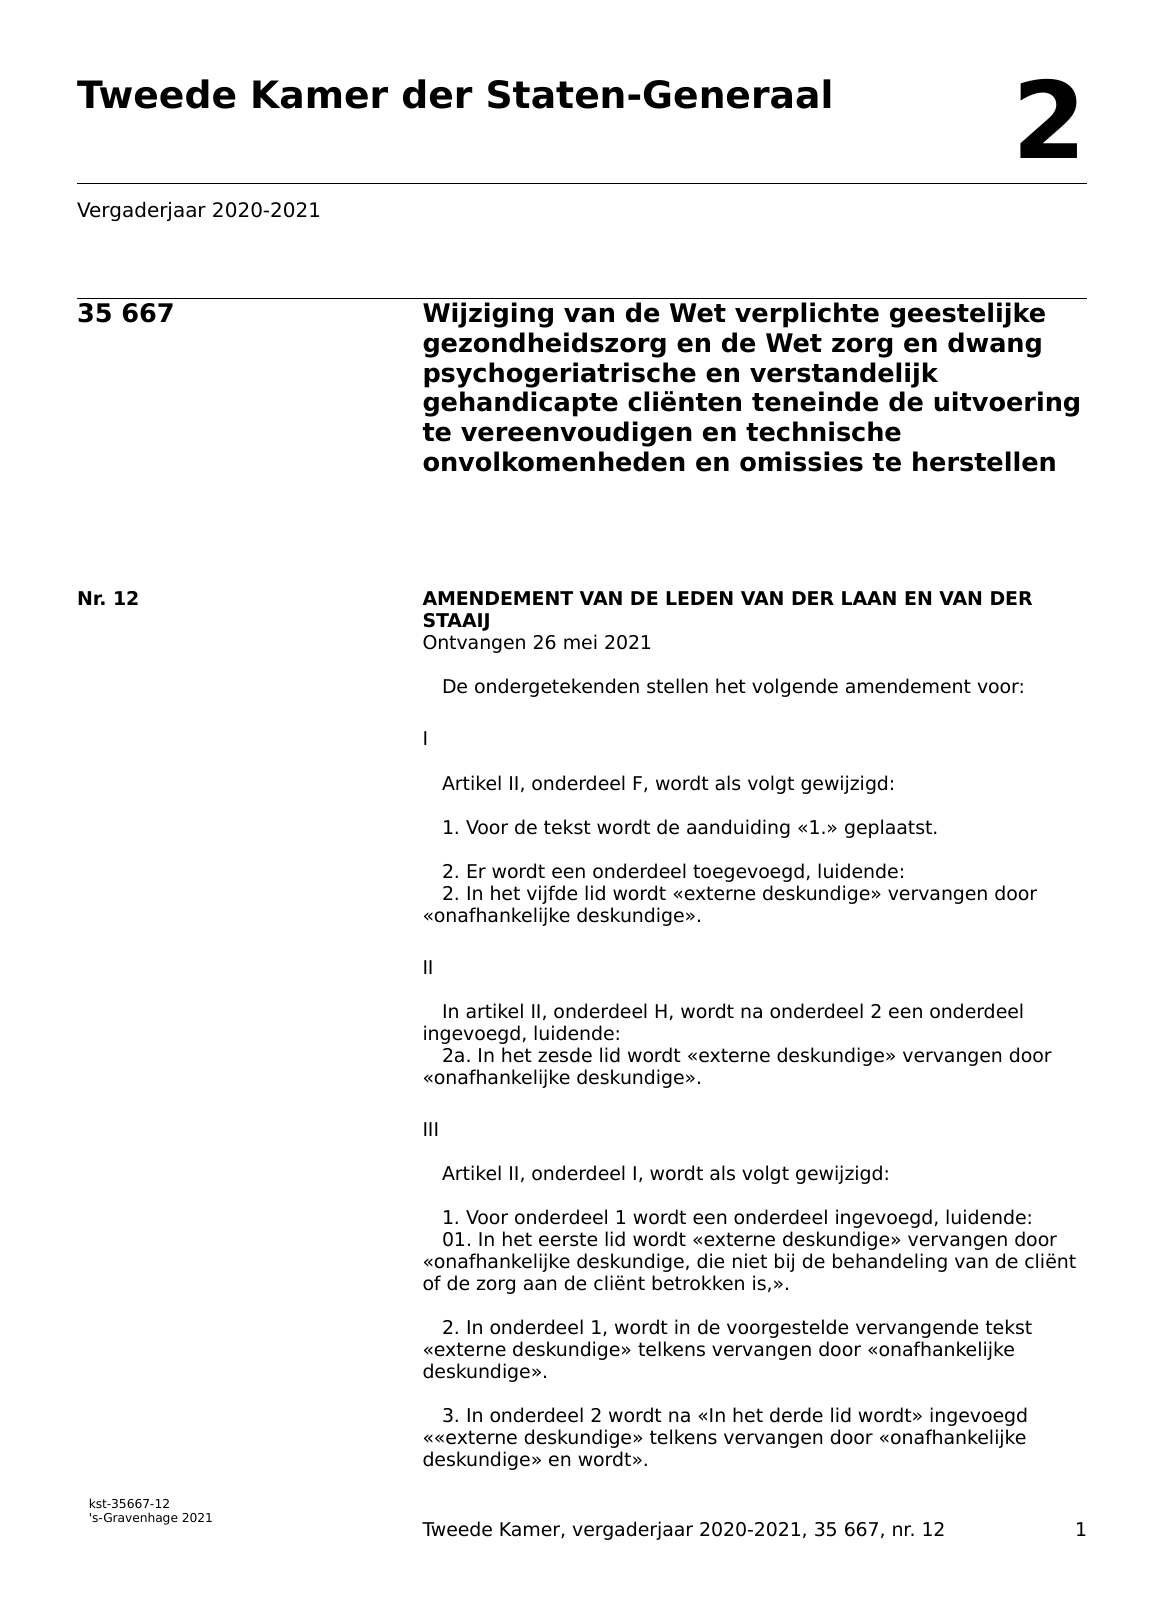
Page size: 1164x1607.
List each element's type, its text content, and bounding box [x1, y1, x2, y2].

text 2. Er wordt een onderdeel toegevoegd, luidende: [422, 861, 1087, 883]
text 3. In onderdeel 2 wordt na «In het derde lid wordt» ingevoegd ««externe deskundige» telkens vervangen door «onafhankelijke deskundige» en wordt». [422, 1405, 1087, 1471]
table_header Tweede Kamer der Staten-Generaal [77, 59, 886, 183]
subtitle 35 667 Wijziging van de Wet verplichte geestelijke gezondheidszorg en de Wet zorg en dwang psychogeriatrische en verstandelijk gehandicapte cliënten teneinde de uitvoering te vereenvoudigen en technische onvolkomenheden en omissies te herstellen [77, 299, 1087, 477]
subtitle II [422, 957, 1087, 979]
text 's-Gravenhage 2021 [88, 1511, 323, 1525]
subtitle I [422, 728, 1087, 750]
text Ontvangen 26 mei 2021 [422, 632, 1087, 654]
text 01. In het eerste lid wordt «externe deskundige» vervangen door «onafhankelijke deskundige, die niet bij de behandeling van de cliënt of de zorg aan de cliënt betrokken is,». [422, 1229, 1087, 1295]
table_header 2 [886, 59, 1087, 183]
text Artikel II, onderdeel F, wordt als volgt gewijzigd: [422, 772, 1087, 794]
text 1. Voor de tekst wordt de aanduiding «1.» geplaatst. [422, 817, 1087, 838]
text In artikel II, onderdeel H, wordt na onderdeel 2 een onderdeel ingevoegd, luidende: [422, 1001, 1087, 1045]
subtitle III [422, 1119, 1087, 1141]
text 2. In het vijfde lid wordt «externe deskundige» vervangen door «onafhankelijke deskundige». [422, 883, 1087, 927]
text 1. Voor onderdeel 1 wordt een onderdeel ingevoegd, luidende: [422, 1207, 1087, 1229]
text 2a. In het zesde lid wordt «externe deskundige» vervangen door «onafhankelijke deskundige». [422, 1045, 1087, 1089]
text Artikel II, onderdeel I, wordt als volgt gewijzigd: [422, 1163, 1087, 1185]
table_cell Vergaderjaar 2020-2021 [77, 184, 1087, 298]
text kst-35667-12 [88, 1497, 323, 1511]
subtitle Nr. 12 AMENDEMENT VAN DE LEDEN VAN DER LAAN EN VAN DER STAAIJ [77, 588, 1087, 632]
text 2. In onderdeel 1, wordt in de voorgestelde vervangende tekst «externe deskundige» telkens vervangen door «onafhankelijke deskundige». [422, 1317, 1087, 1383]
text De ondergetekenden stellen het volgende amendement voor: [422, 676, 1087, 698]
